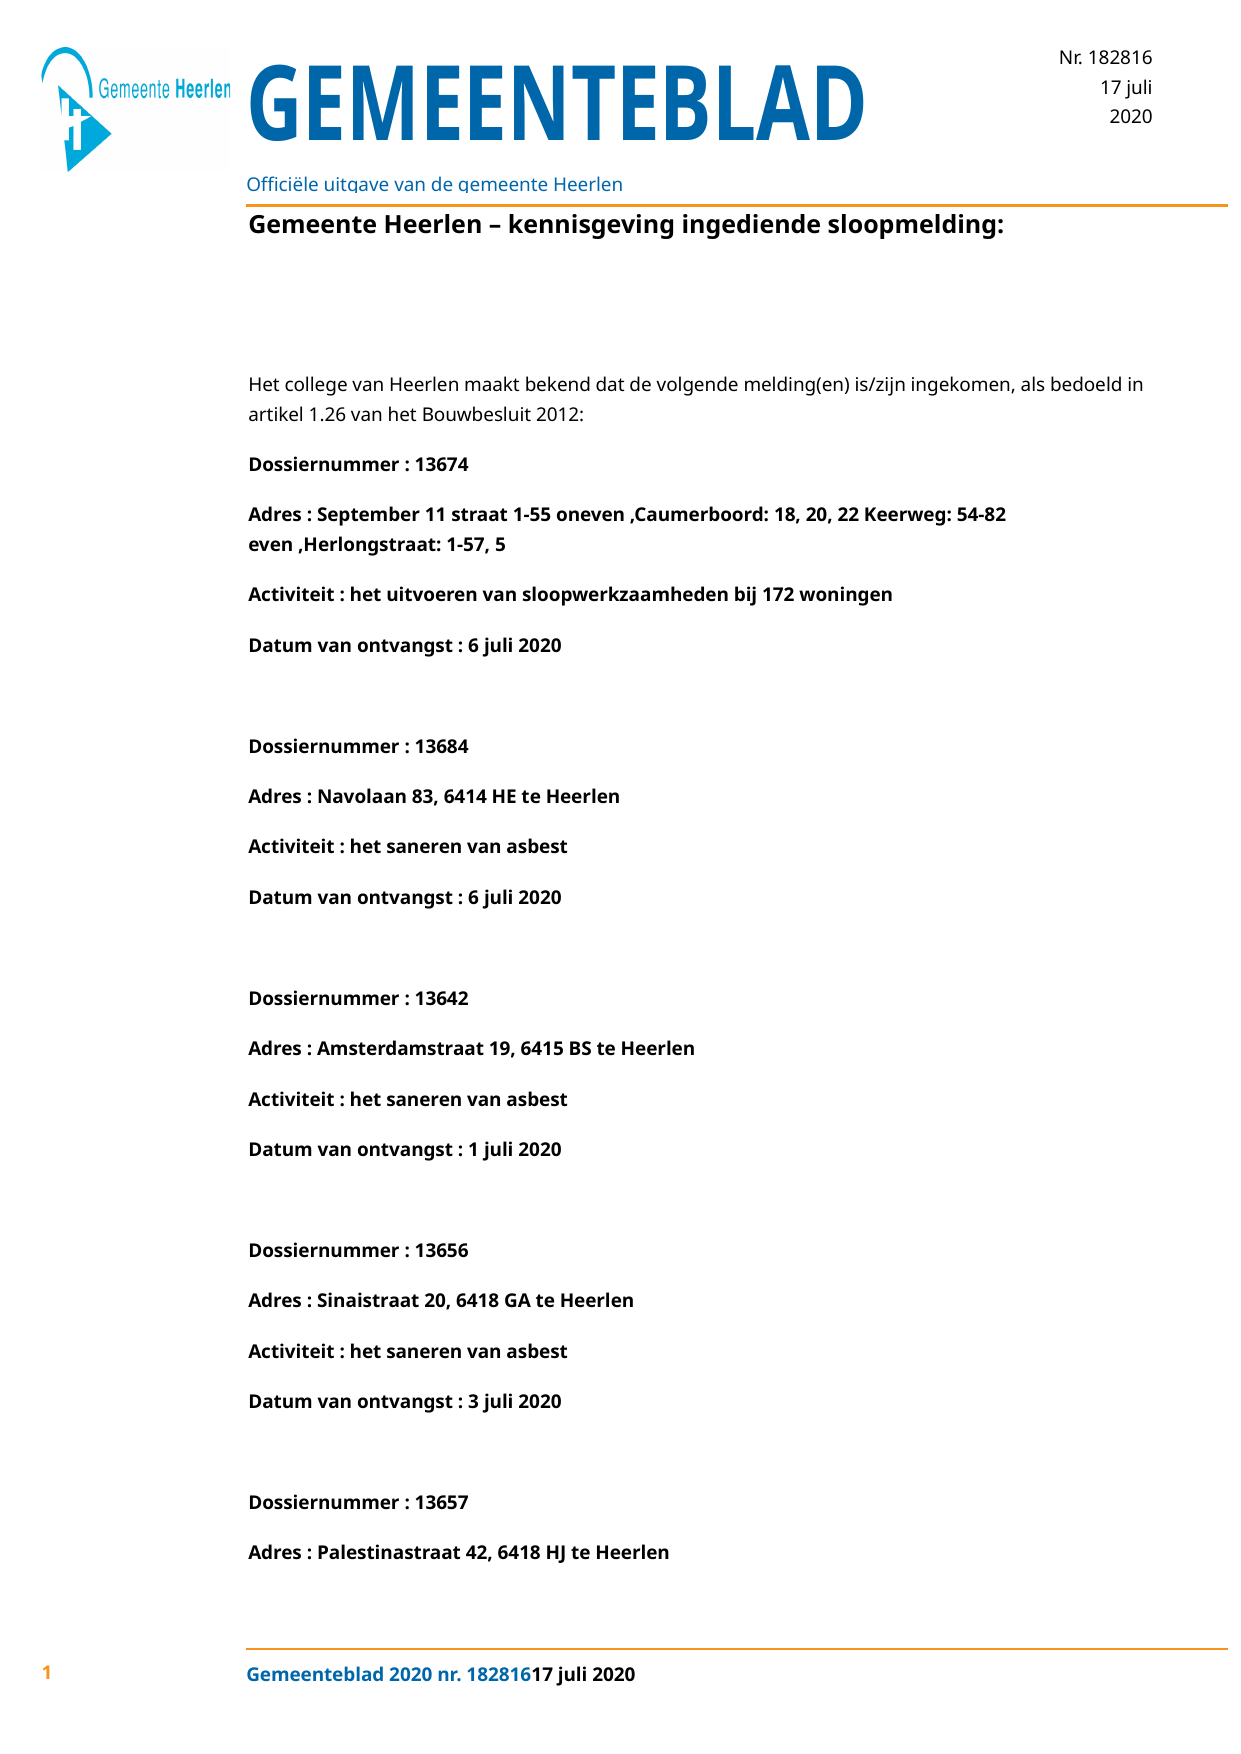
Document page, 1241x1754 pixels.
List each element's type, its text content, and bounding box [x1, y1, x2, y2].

text Dossiernummer : 13657 [248, 1489, 1152, 1515]
text Gemeente Heerlen – kennisgeving ingediende sloopmelding: [248, 207, 1152, 241]
text Adres : Palestinastraat 42, 6418 HJ te Heerlen [248, 1539, 1152, 1565]
text Datum van ontvangst : 3 juli 2020 [248, 1388, 1152, 1414]
picture [41, 47, 59, 70]
text Dossiernummer : 13674 [248, 451, 1152, 477]
text Adres : Navolaan 83, 6414 HE te Heerlen [248, 783, 1152, 809]
text Datum van ontvangst : 6 juli 2020 [248, 632, 1152, 658]
text Activiteit : het saneren van asbest [248, 834, 1152, 859]
text Adres : Sinaistraat 20, 6418 GA te Heerlen [248, 1287, 1152, 1313]
text Het college van Heerlen maakt bekend dat de volgende melding(en) is/zijn ingekomen, als bedoeld in artikel 1.26 van het Bouwbesluit 2012: [248, 371, 1152, 426]
text Datum van ontvangst : 6 juli 2020 [248, 884, 1152, 910]
text Adres : September 11 straat 1-55 oneven ,Caumerboord: 18, 20, 22 Keerweg: 54-82 even ,Herlongstraat: 1-57, 5 [248, 502, 1152, 557]
text Dossiernummer : 13656 [248, 1237, 1152, 1263]
text Adres : Amsterdamstraat 19, 6415 BS te Heerlen [248, 1035, 1152, 1061]
text Activiteit : het saneren van asbest [248, 1338, 1152, 1363]
picture [41, 47, 231, 172]
text Dossiernummer : 13684 [248, 733, 1152, 758]
text Activiteit : het uitvoeren van sloopwerkzaamheden bij 172 woningen [248, 582, 1152, 607]
text Datum van ontvangst : 1 juli 2020 [248, 1136, 1152, 1162]
text Dossiernummer : 13642 [248, 985, 1152, 1011]
text Activiteit : het saneren van asbest [248, 1086, 1152, 1111]
